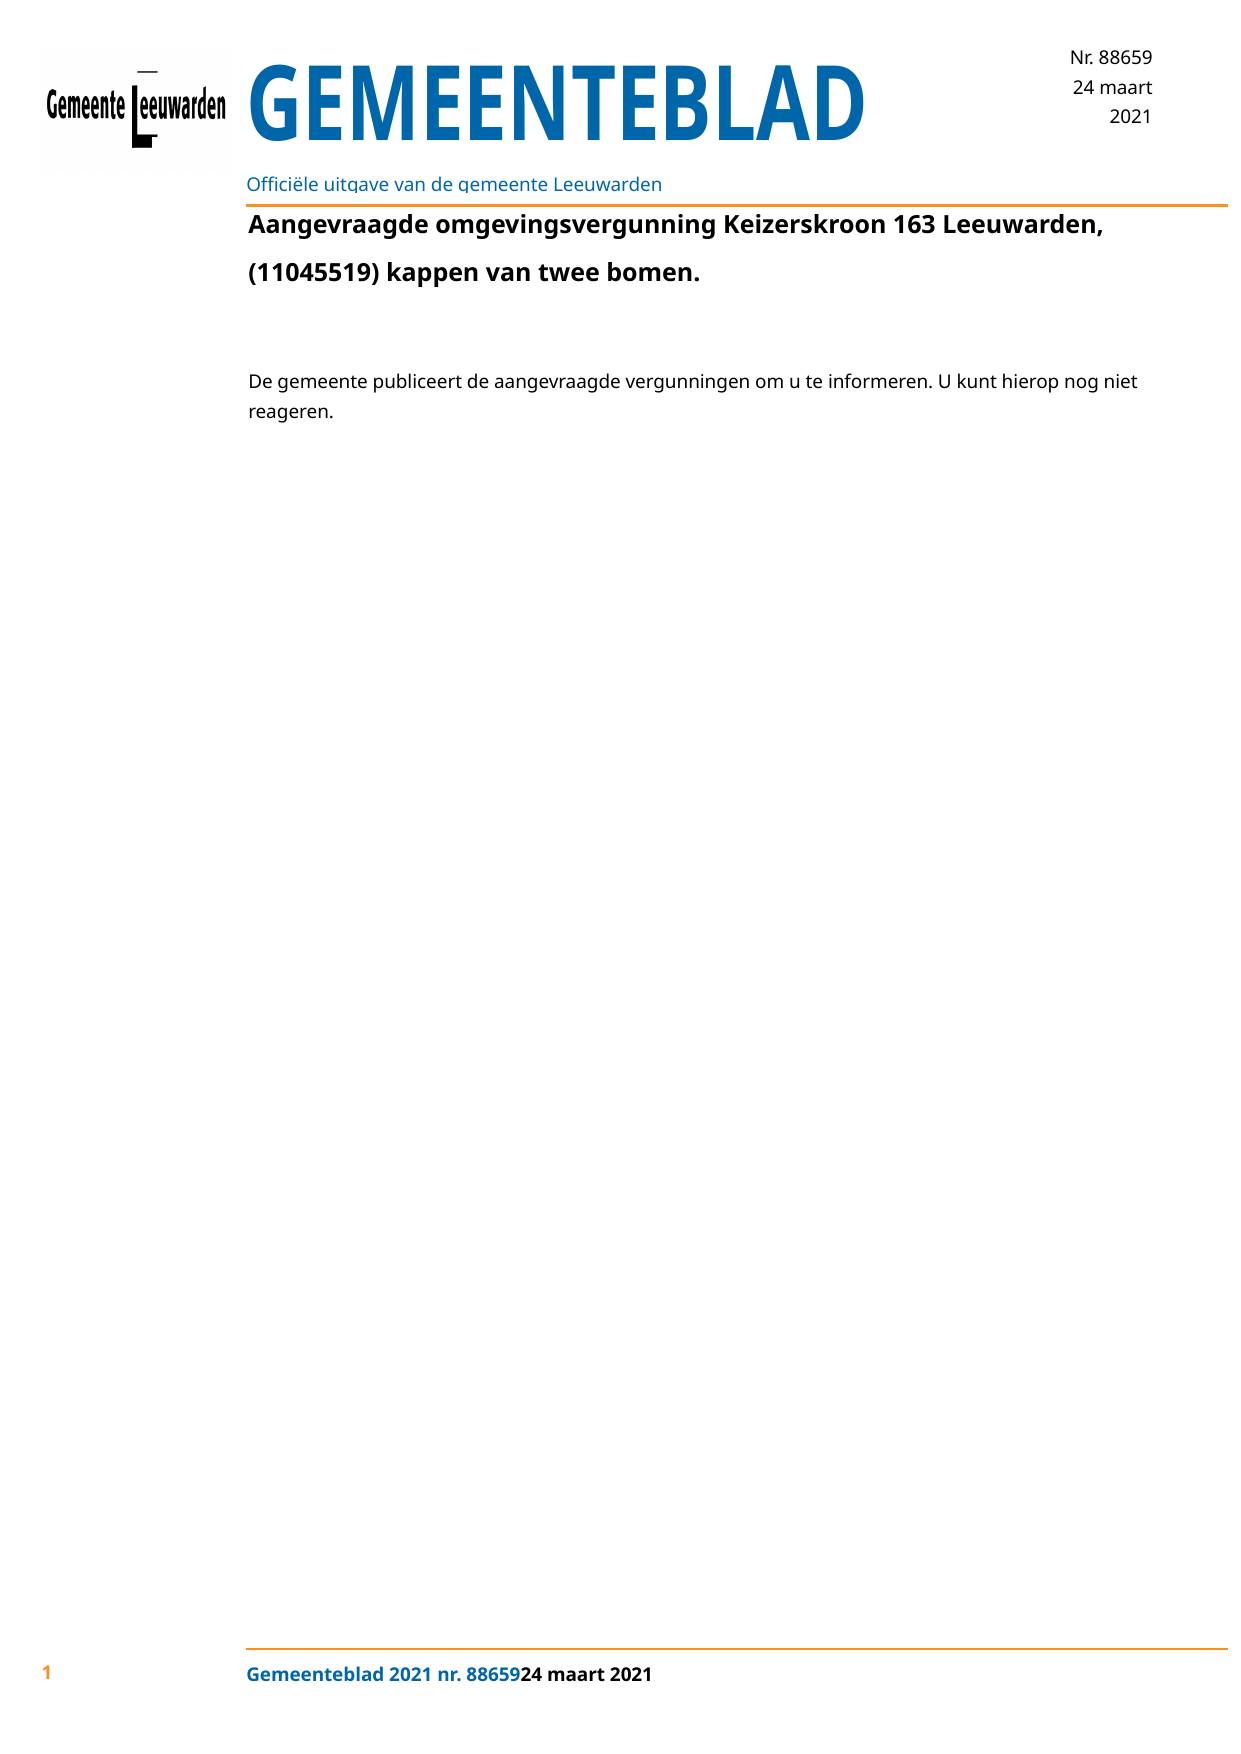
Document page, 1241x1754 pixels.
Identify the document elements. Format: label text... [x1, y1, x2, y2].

picture [41, 47, 231, 172]
text Aangevraagde omgevingsvergunning Keizerskroon 163 Leeuwarden, (11045519) kappen van twee bomen. [248, 207, 1152, 288]
text De gemeente publiceert de aangevraagde vergunningen om u te informeren. U kunt hierop nog niet reageren. [248, 368, 1152, 424]
